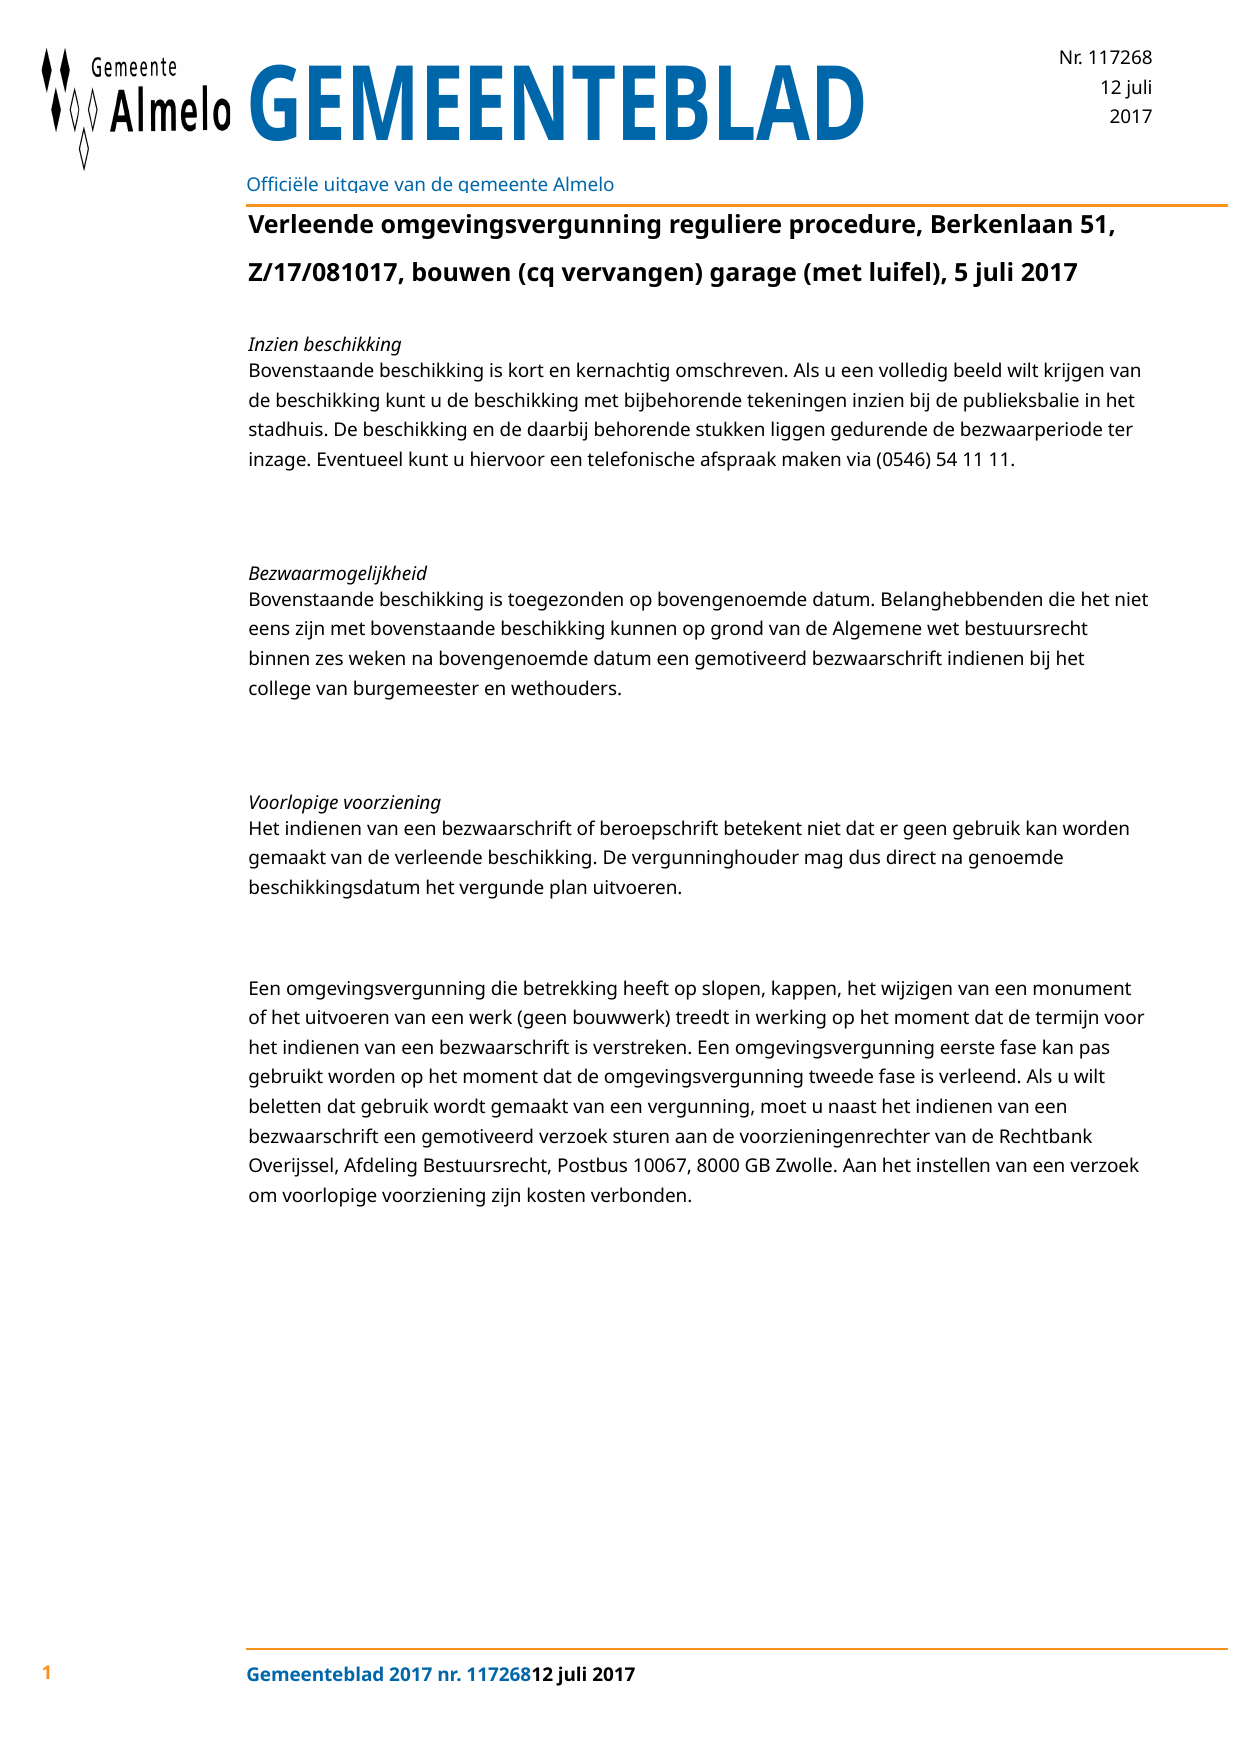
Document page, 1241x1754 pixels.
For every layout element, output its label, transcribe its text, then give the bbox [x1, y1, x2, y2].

text Verleende omgevingsvergunning reguliere procedure, Berkenlaan 51, Z/17/081017, bouwen (cq vervangen) garage (met luifel), 5 juli 2017 [248, 207, 1152, 288]
text Voorlopige voorziening [248, 789, 1152, 815]
text Een omgevingsvergunning die betrekking heeft op slopen, kappen, het wijzigen van een monument of het uitvoeren van een werk (geen bouwwerk) treedt in werking op het moment dat de termijn voor het indienen van een bezwaarschrift is verstreken. Een omgevingsvergunning eerste fase kan pas gebruikt worden op het moment dat de omgevingsvergunning tweede fase is verleend. Als u wilt beletten dat gebruik wordt gemaakt van een vergunning, moet u naast het indienen van een bezwaarschrift een gemotiveerd verzoek sturen aan de voorzieningenrechter van de Rechtbank Overijssel, Afdeling Bestuursrecht, Postbus 10067, 8000 GB Zwolle. Aan het instellen van een verzoek om voorlopige voorziening zijn kosten verbonden. [248, 975, 1152, 1208]
picture [41, 47, 231, 172]
text Bovenstaande beschikking is toegezonden op bovengenoemde datum. Belanghebbenden die het niet eens zijn met bovenstaande beschikking kunnen op grond van de Algemene wet bestuursrecht binnen zes weken na bovengenoemde datum een gemotiveerd bezwaarschrift indienen bij het college van burgemeester en wethouders. [248, 586, 1152, 701]
text Bezwaarmogelijkheid [248, 560, 1152, 586]
text Het indienen van een bezwaarschrift of beroepschrift betekent niet dat er geen gebruik kan worden gemaakt van de verleende beschikking. De vergunninghouder mag dus direct na genoemde beschikkingsdatum het vergunde plan uitvoeren. [248, 815, 1152, 900]
text Inzien beschikking [248, 331, 1152, 357]
text Bovenstaande beschikking is kort en kernachtig omschreven. Als u een volledig beeld wilt krijgen van de beschikking kunt u de beschikking met bijbehorende tekeningen inzien bij de publieksbalie in het stadhuis. De beschikking en de daarbij behorende stukken liggen gedurende de bezwaarperiode ter inzage. Eventueel kunt u hiervoor een telefonische afspraak maken via (0546) 54 11 11. [248, 357, 1152, 472]
